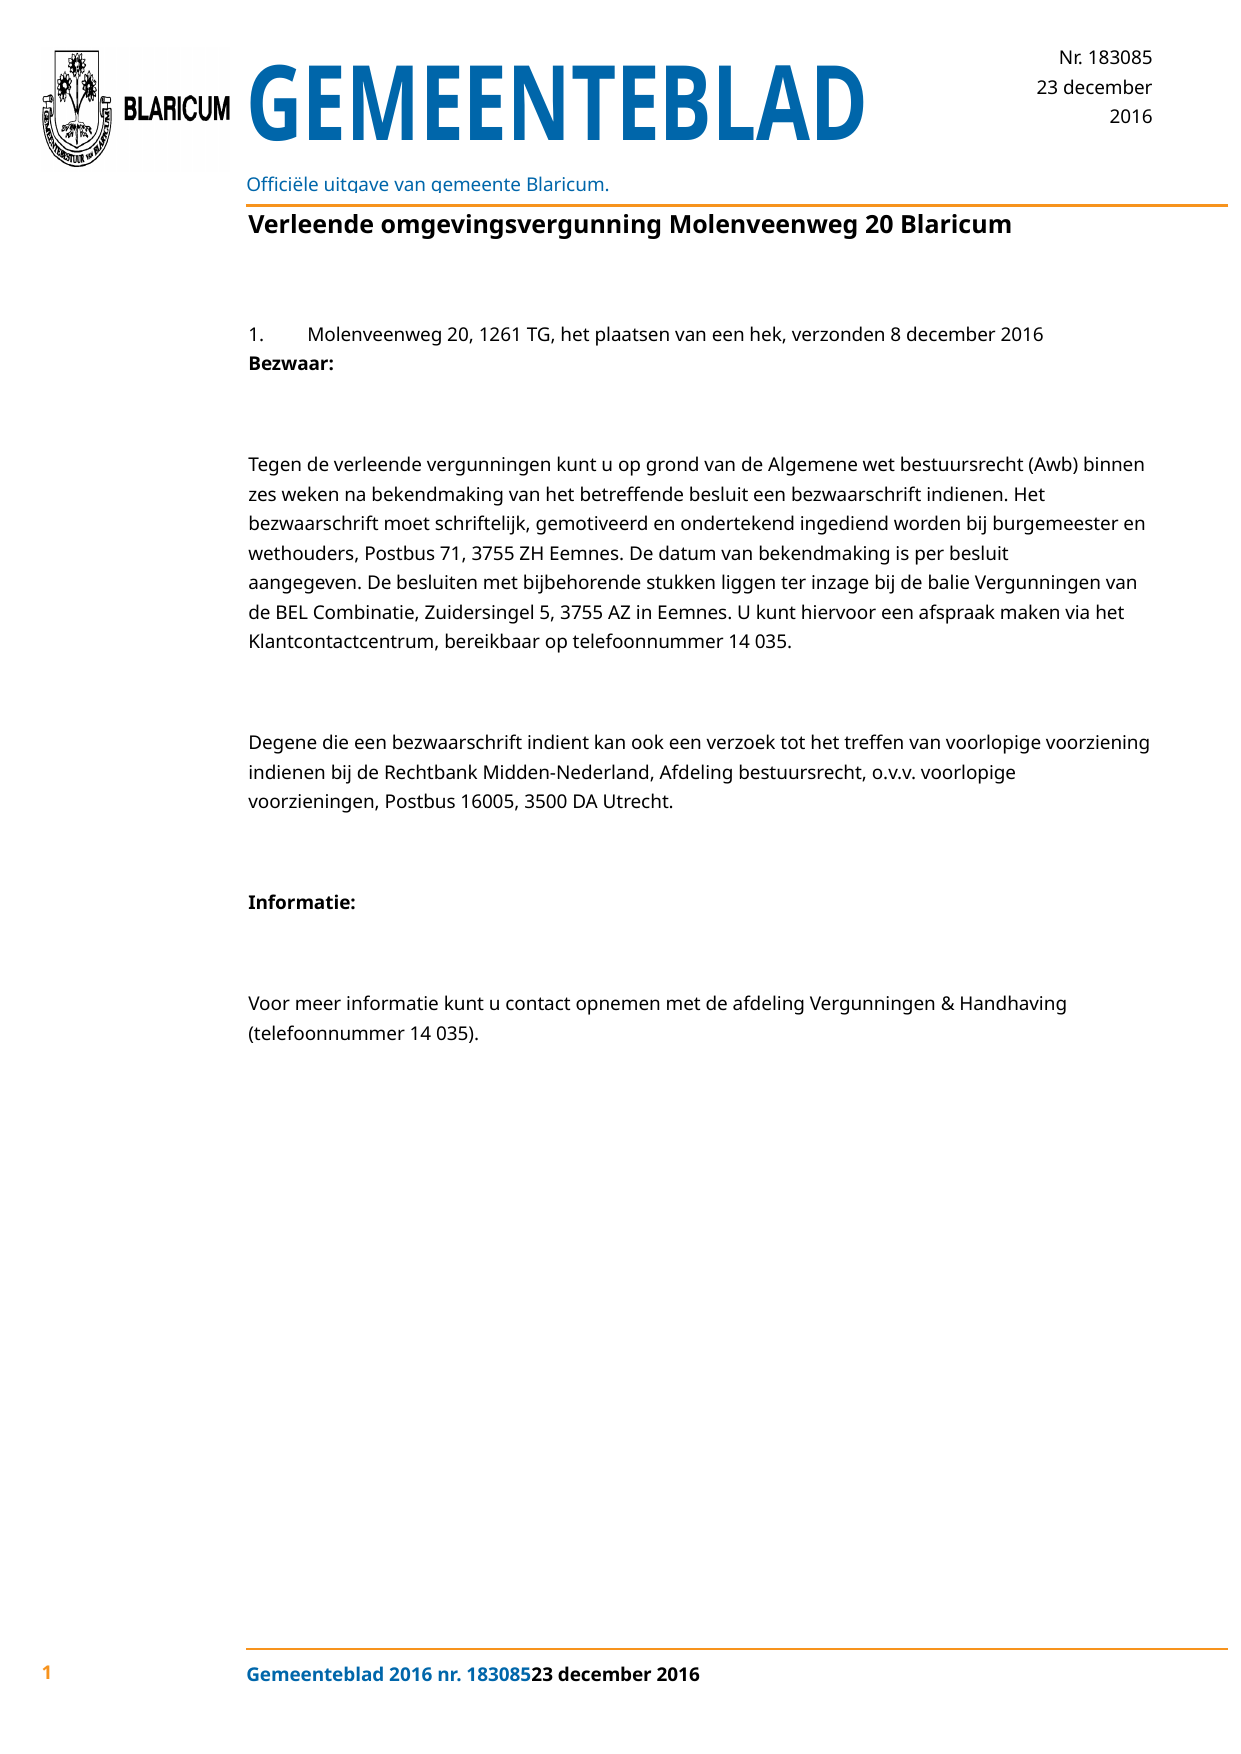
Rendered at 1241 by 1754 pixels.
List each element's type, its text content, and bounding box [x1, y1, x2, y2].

text Voor meer informatie kunt u contact opnemen met de afdeling Vergunningen & Handhaving (telefoonnummer 14 035). [248, 990, 1152, 1046]
text Tegen de verleende vergunningen kunt u op grond van de Algemene wet bestuursrecht (Awb) binnen zes weken na bekendmaking van het betreffende besluit een bezwaarschrift indienen. Het bezwaarschrift moet schriftelijk, gemotiveerd en ondertekend ingediend worden bij burgemeester en wethouders, Postbus 71, 3755 ZH Eemnes. De datum van bekendmaking is per besluit aangegeven. De besluiten met bijbehorende stukken liggen ter inzage bij de balie Vergunningen van de BEL Combinatie, Zuidersingel 5, 3755 AZ in Eemnes. U kunt hiervoor een afspraak maken via het Klantcontactcentrum, bereikbaar op telefoonnummer 14 035. [248, 451, 1152, 654]
text Verleende omgevingsvergunning Molenveenweg 20 Blaricum [248, 207, 1152, 241]
picture [41, 47, 231, 172]
text Bezwaar: [248, 350, 1152, 376]
text Informatie: [248, 889, 1152, 915]
list Molenveenweg 20, 1261 TG, het plaatsen van een hek, verzonden 8 december 2016 [248, 321, 1152, 346]
text Degene die een bezwaarschrift indient kan ook een verzoek tot het treffen van voorlopige voorziening indienen bij de Rechtbank Midden-Nederland, Afdeling bestuursrecht, o.v.v. voorlopige voorzieningen, Postbus 16005, 3500 DA Utrecht. [248, 729, 1152, 814]
